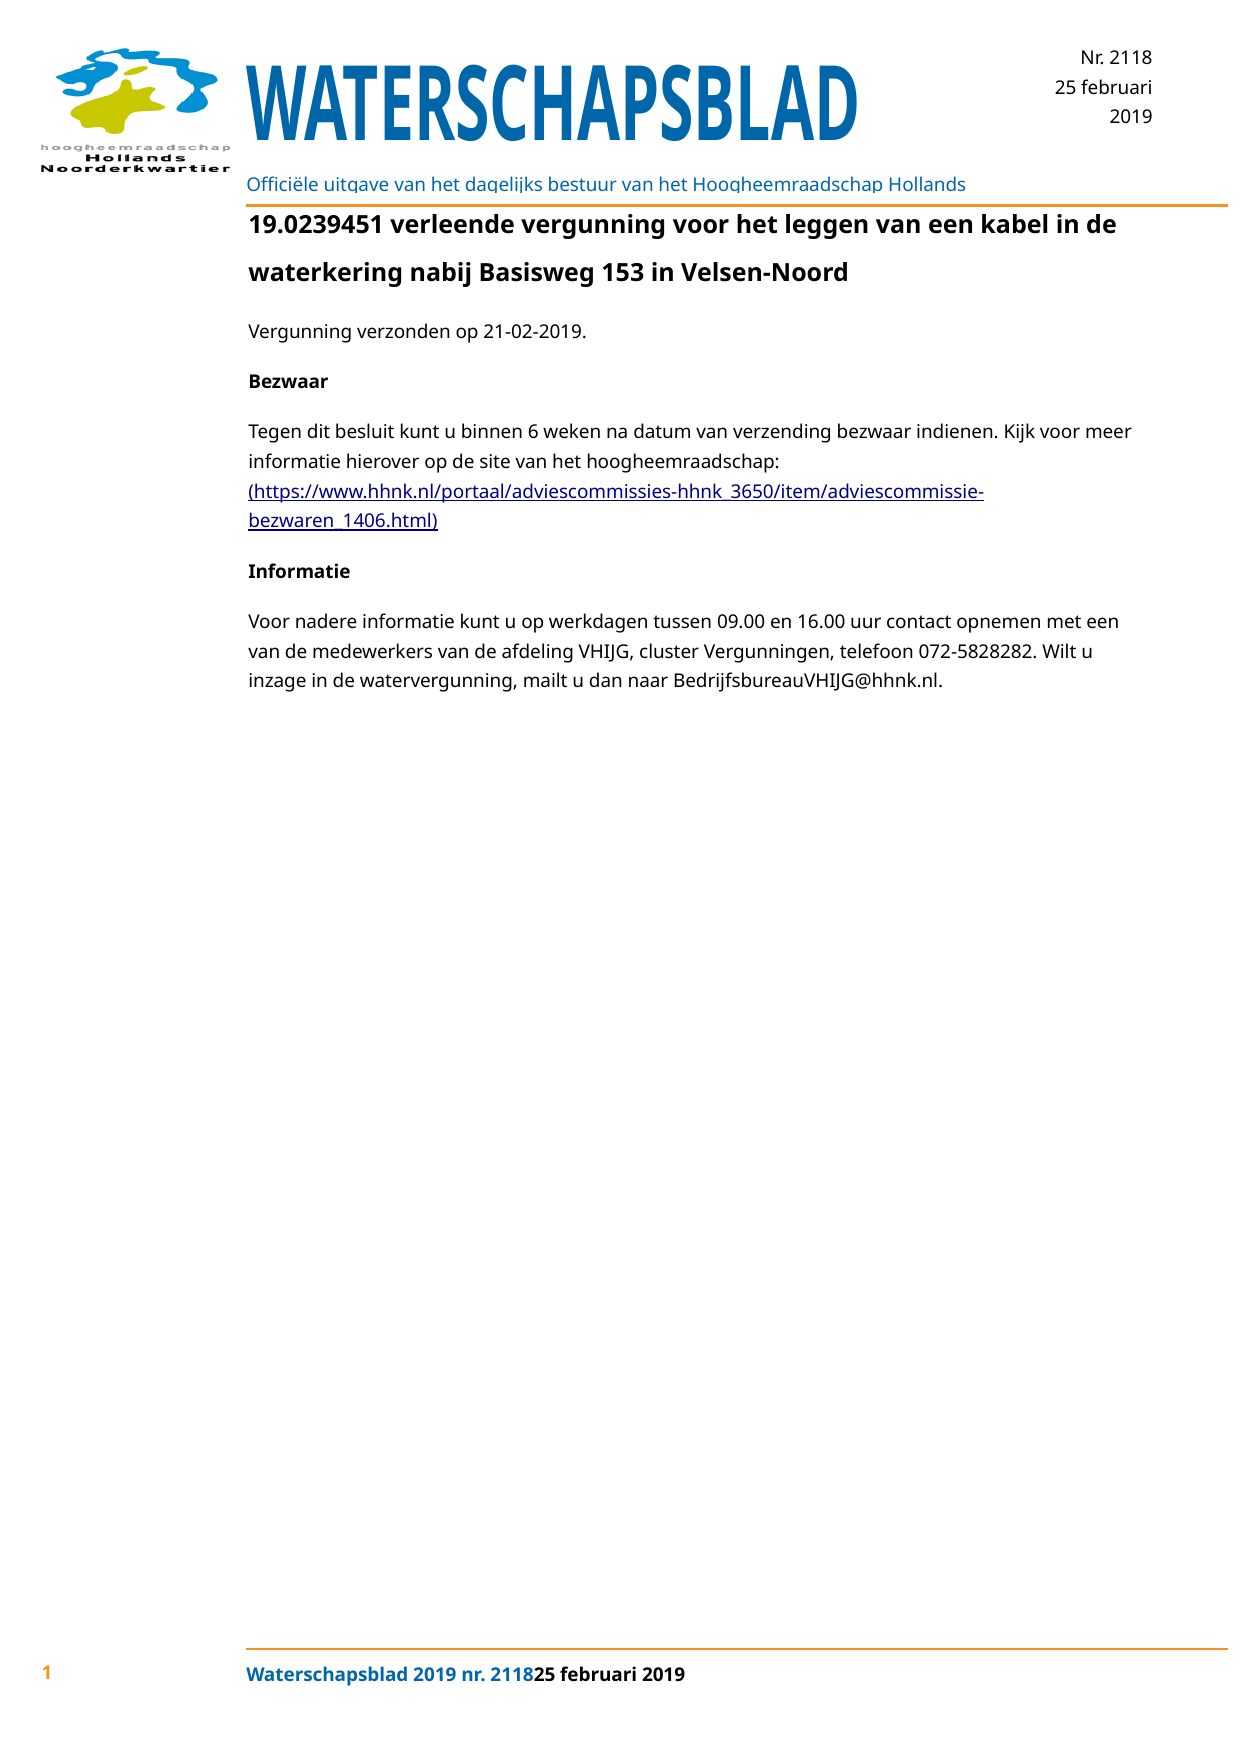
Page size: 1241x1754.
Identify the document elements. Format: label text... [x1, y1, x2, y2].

text Tegen dit besluit kunt u binnen 6 weken na datum van verzending bezwaar indienen. Kijk voor meer informatie hierover op de site van het hoogheemraadschap: (https://www.hhnk.nl/portaal/adviescommissies-hhnk_3650/item/adviescommissie-bezwaren_1406.html) [248, 419, 1152, 533]
text Bezwaar [248, 368, 1152, 394]
text Vergunning verzonden op 21-02-2019. [248, 318, 1152, 344]
picture [41, 47, 231, 172]
text Informatie [248, 558, 1152, 584]
text 19.0239451 verleende vergunning voor het leggen van een kabel in de waterkering nabij Basisweg 153 in Velsen-Noord [248, 207, 1152, 288]
text Voor nadere informatie kunt u op werkdagen tussen 09.00 en 16.00 uur contact opnemen met een van de medewerkers van de afdeling VHIJG, cluster Vergunningen, telefoon 072-5828282. Wilt u inzage in de watervergunning, mailt u dan naar BedrijfsbureauVHIJG@hhnk.nl. [248, 608, 1152, 693]
